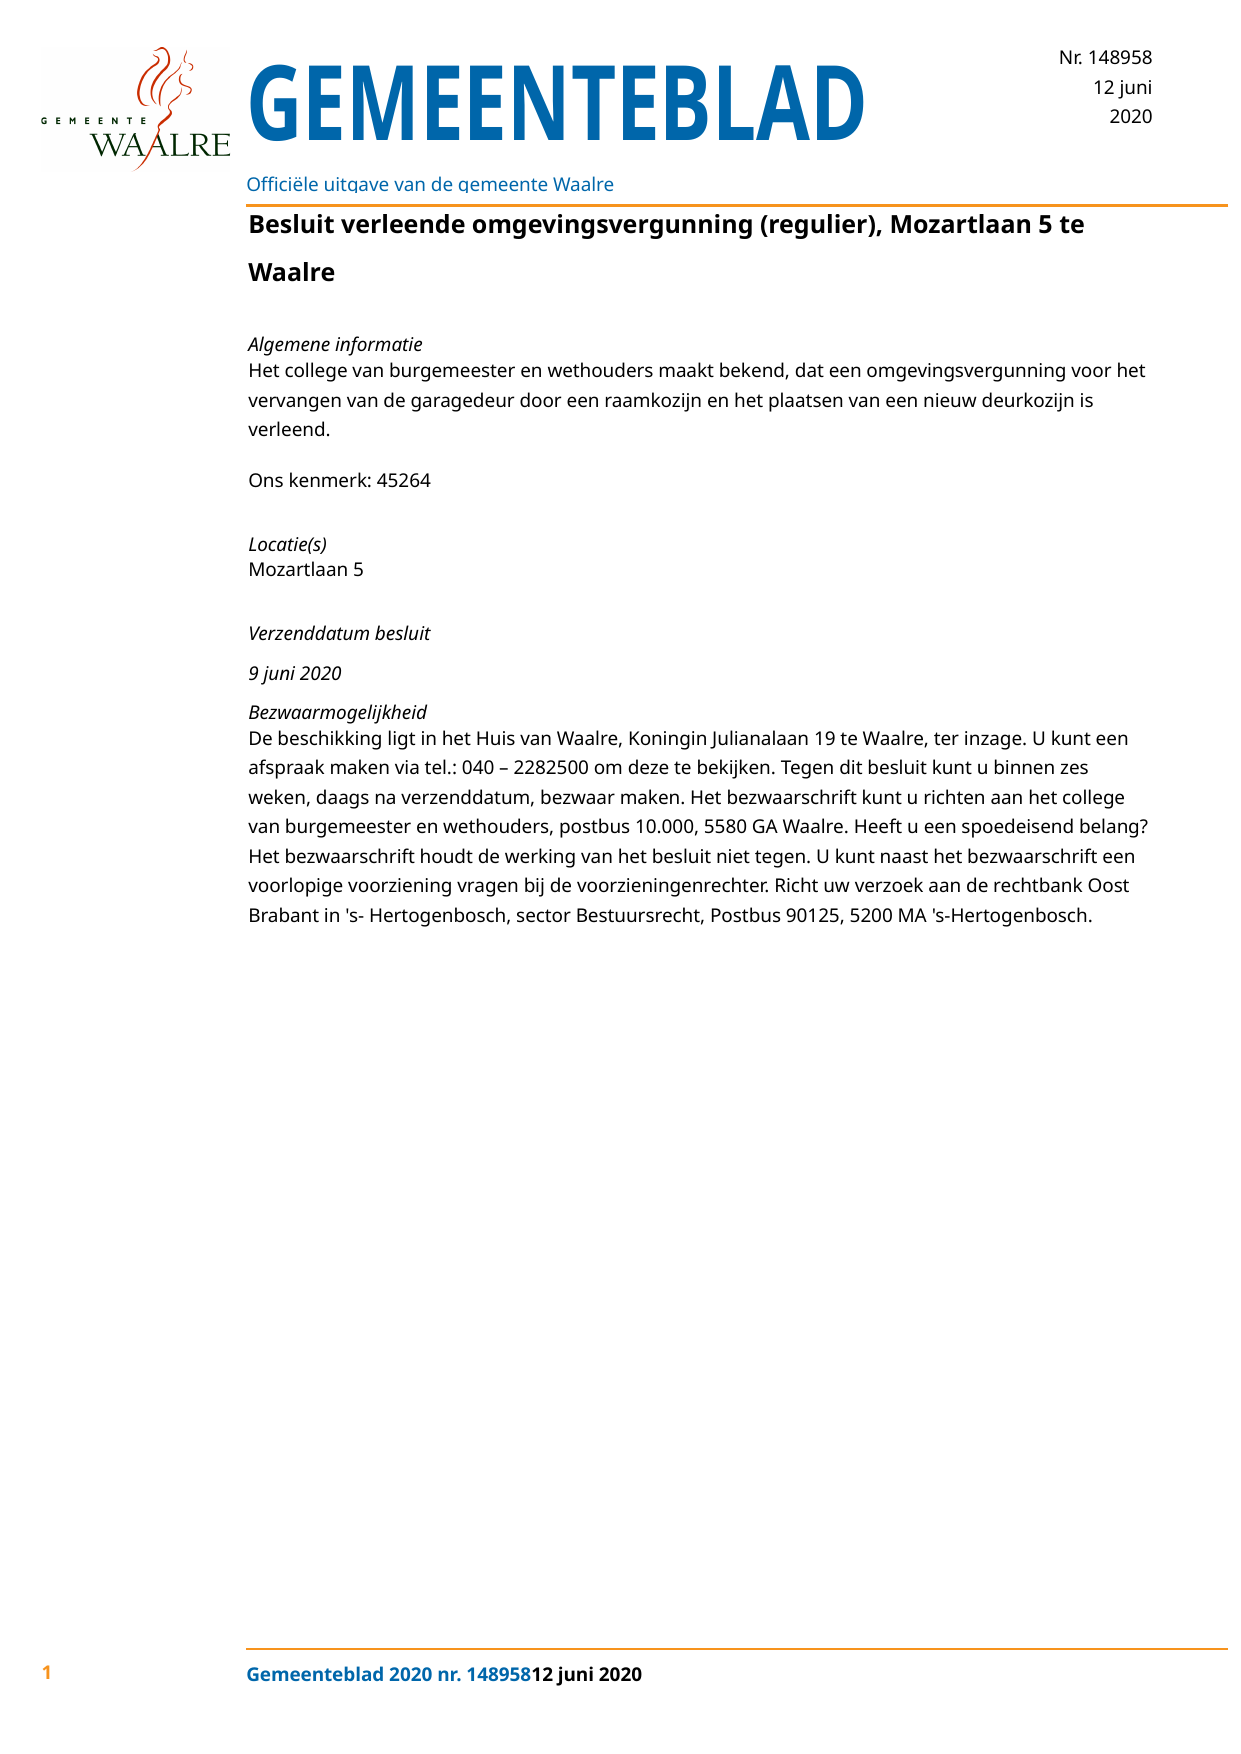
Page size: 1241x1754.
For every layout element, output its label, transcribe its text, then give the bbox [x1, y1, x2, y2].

text Het college van burgemeester en wethouders maakt bekend, dat een omgevingsvergunning voor het vervangen van de garagedeur door een raamkozijn en het plaatsen van een nieuw deurkozijn is verleend. [248, 357, 1152, 442]
text Algemene informatie [248, 331, 1152, 357]
text Verzenddatum besluit [248, 620, 1152, 646]
text Besluit verleende omgevingsvergunning (regulier), Mozartlaan 5 te Waalre [248, 207, 1152, 288]
text Ons kenmerk: 45264 [248, 467, 1152, 492]
text 9 juni 2020 [248, 660, 1152, 685]
text Locatie(s) [248, 531, 1152, 556]
text Mozartlaan 5 [248, 556, 1152, 582]
picture [41, 47, 231, 172]
text De beschikking ligt in het Huis van Waalre, Koningin Julianalaan 19 te Waalre, ter inzage. U kunt een afspraak maken via tel.: 040 – 2282500 om deze te bekijken. Tegen dit besluit kunt u binnen zes weken, daags na verzenddatum, bezwaar maken. Het bezwaarschrift kunt u richten aan het college van burgemeester en wethouders, postbus 10.000, 5580 GA Waalre. Heeft u een spoedeisend belang? Het bezwaarschrift houdt de werking van het besluit niet tegen. U kunt naast het bezwaarschrift een voorlopige voorziening vragen bij de voorzieningenrechter. Richt uw verzoek aan de rechtbank Oost Brabant in 's- Hertogenbosch, sector Bestuursrecht, Postbus 90125, 5200 MA 's-Hertogenbosch. [248, 725, 1152, 928]
text Bezwaarmogelijkheid [248, 699, 1152, 725]
